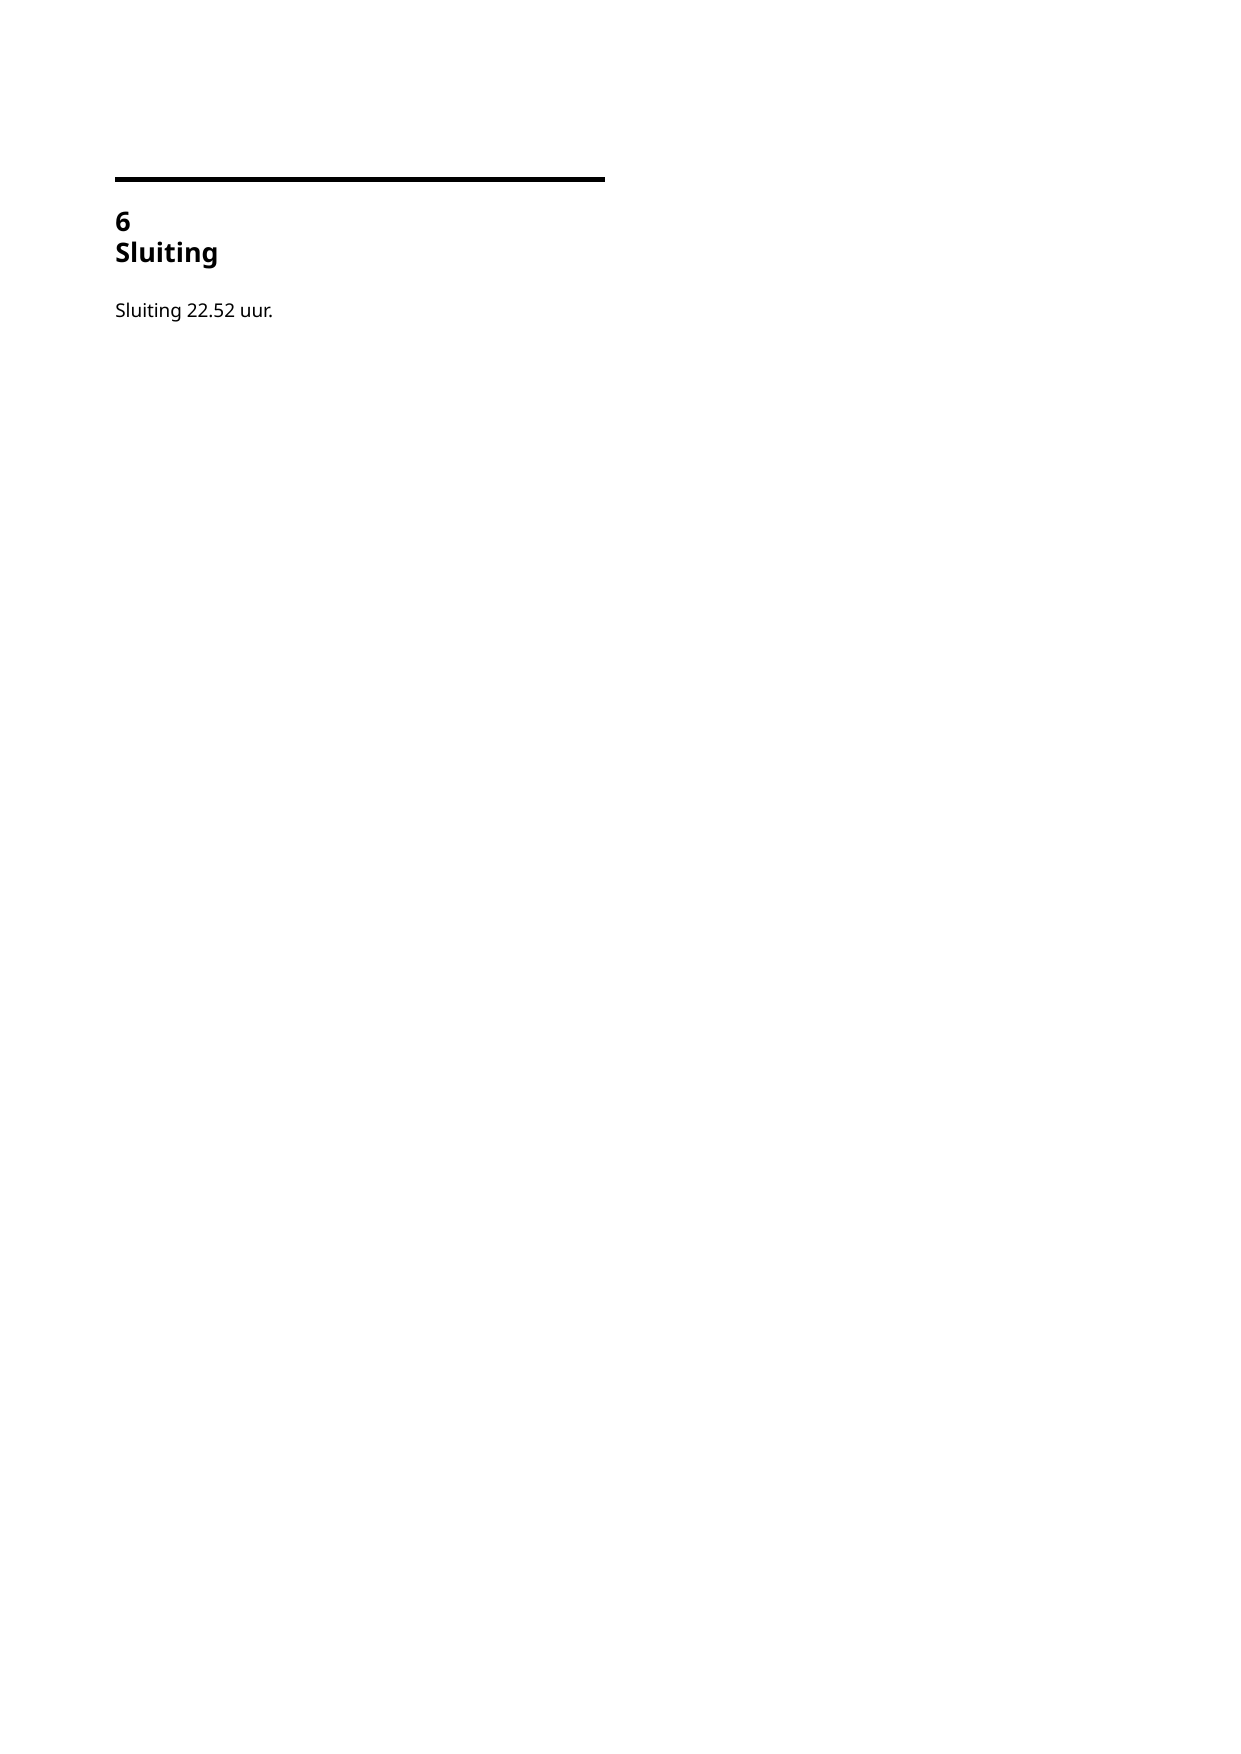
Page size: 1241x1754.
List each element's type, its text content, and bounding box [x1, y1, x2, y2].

text Sluiting 22.52 uur. [115, 302, 605, 322]
text 6 [115, 203, 605, 239]
text Sluiting [115, 239, 605, 283]
